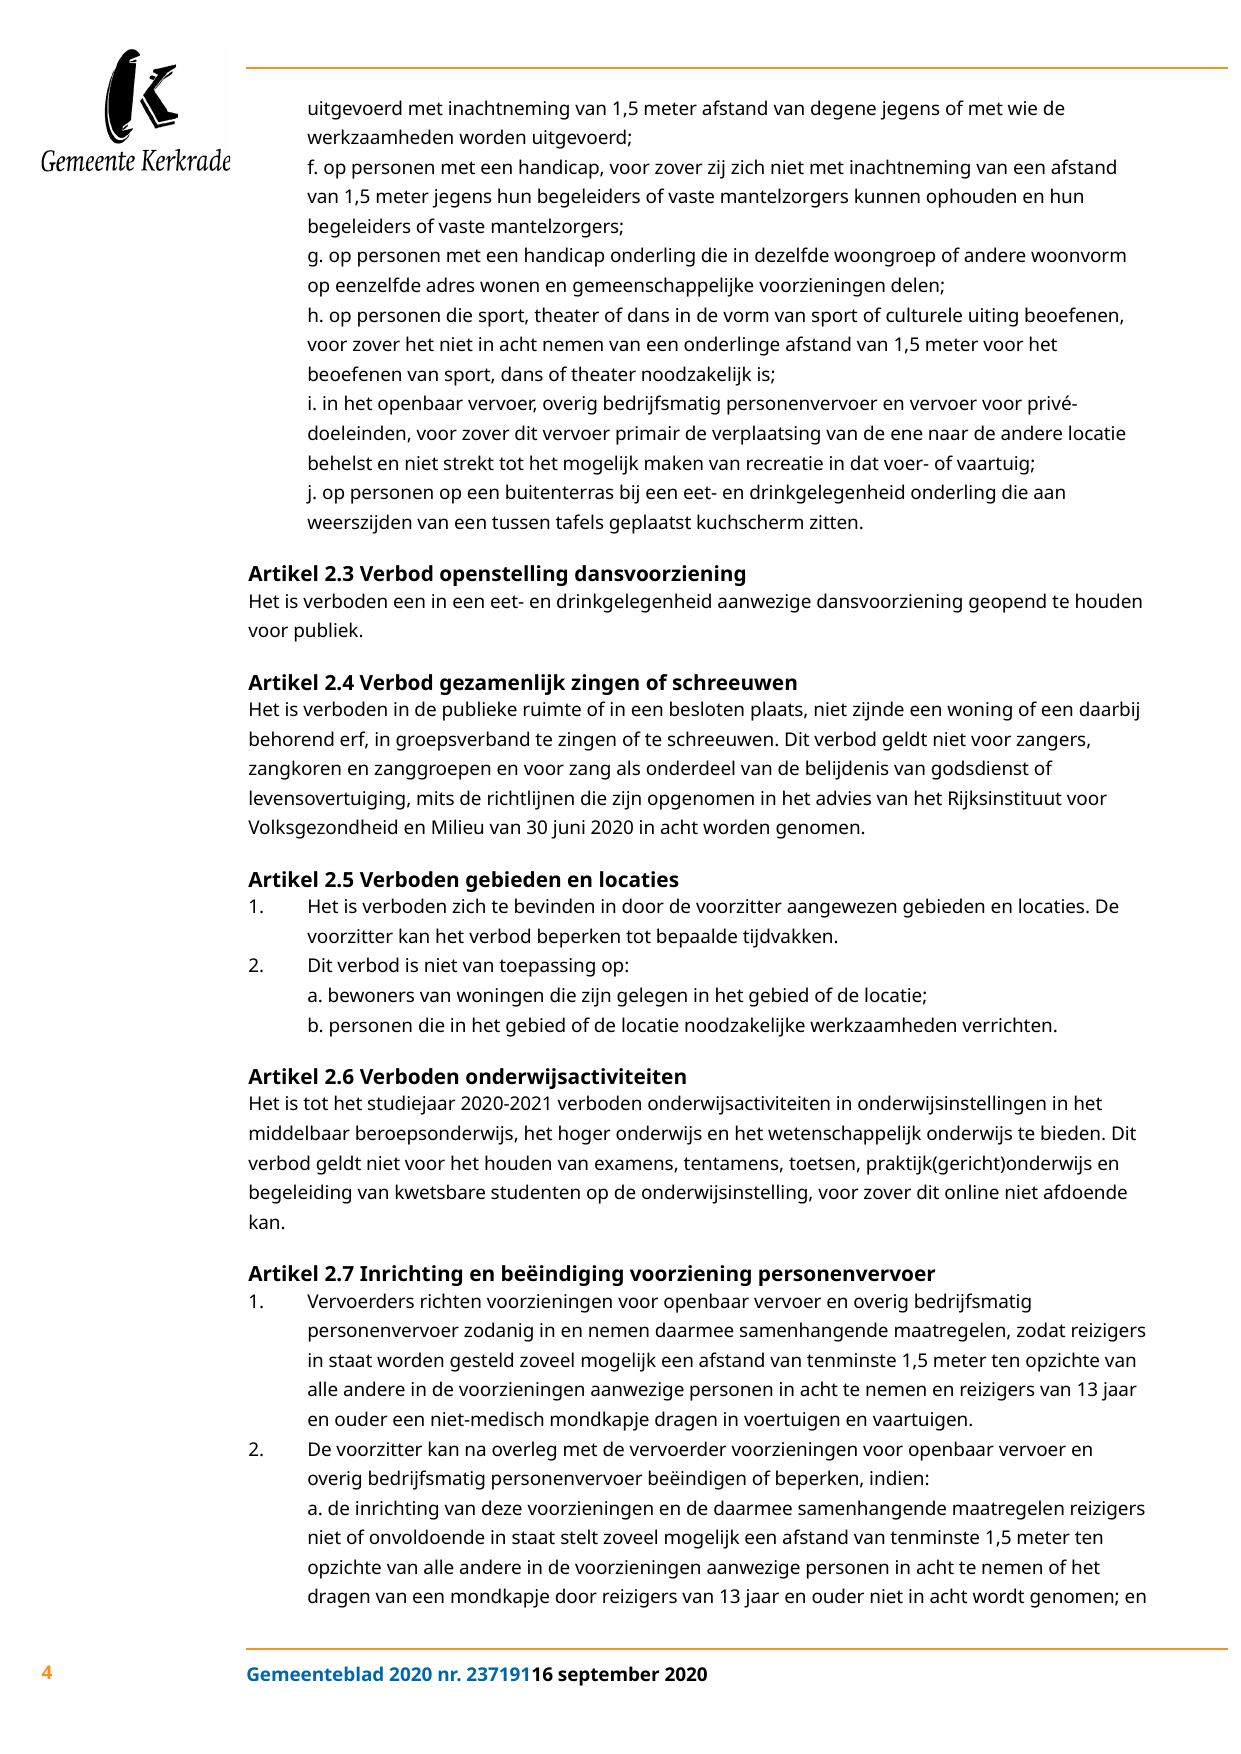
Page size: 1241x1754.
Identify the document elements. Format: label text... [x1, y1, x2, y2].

list De voorzitter kan na overleg met de vervoerder voorzieningen voor openbaar vervoer en overig bedrijfsmatig personenvervoer beëindigen of beperken, indien: [248, 1436, 1152, 1491]
list f. op personen met een handicap, voor zover zij zich niet met inachtneming van een afstand van 1,5 meter jegens hun begeleiders of vaste mantelzorgers kunnen ophouden en hun begeleiders of vaste mantelzorgers; [248, 154, 1152, 239]
text Artikel 2.7 Inrichting en beëindiging voorziening personenvervoer [248, 1259, 1152, 1288]
text Het is tot het studiejaar 2020-2021 verboden onderwijsactiviteiten in onderwijsinstellingen in het middelbaar beroepsonderwijs, het hoger onderwijs en het wetenschappelijk onderwijs te bieden. Dit verbod geldt niet voor het houden van examens, tentamens, toetsen, praktijk(gericht)onderwijs en begeleiding van kwetsbare studenten op de onderwijsinstelling, voor zover dit online niet afdoende kan. [248, 1091, 1152, 1235]
text Artikel 2.3 Verbod openstelling dansvoorziening [248, 559, 1152, 588]
text Het is verboden in de publieke ruimte of in een besloten plaats, niet zijnde een woning of een daarbij behorend erf, in groepsverband te zingen of te schreeuwen. Dit verbod geldt niet voor zangers, zangkoren en zanggroepen en voor zang als onderdeel van de belijdenis van godsdienst of levensovertuiging, mits de richtlijnen die zijn opgenomen in het advies van het Rijksinstituut voor Volksgezondheid en Milieu van 30 juni 2020 in acht worden genomen. [248, 696, 1152, 840]
list i. in het openbaar vervoer, overig bedrijfsmatig personenvervoer en vervoer voor privé-doeleinden, voor zover dit vervoer primair de verplaatsing van de ene naar de andere locatie behelst en niet strekt tot het mogelijk maken van recreatie in dat voer- of vaartuig; [248, 391, 1152, 476]
text Artikel 2.5 Verboden gebieden en locaties [248, 865, 1152, 893]
list j. op personen op een buitenterras bij een eet- en drinkgelegenheid onderling die aan weerszijden van een tussen tafels geplaatst kuchscherm zitten. [248, 479, 1152, 535]
list b. personen die in het gebied of de locatie noodzakelijke werkzaamheden verrichten. [248, 1012, 1152, 1037]
list Dit verbod is niet van toepassing op: [248, 953, 1152, 978]
list uitgevoerd met inachtneming van 1,5 meter afstand van degene jegens of met wie de werkzaamheden worden uitgevoerd; [248, 95, 1152, 150]
list a. de inrichting van deze voorzieningen en de daarmee samenhangende maatregelen reizigers niet of onvoldoende in staat stelt zoveel mogelijk een afstand van tenminste 1,5 meter ten opzichte van alle andere in de voorzieningen aanwezige personen in acht te nemen of het dragen van een mondkapje door reizigers van 13 jaar en ouder niet in acht wordt genomen; en [248, 1495, 1152, 1609]
picture [41, 47, 231, 172]
list g. op personen met een handicap onderling die in dezelfde woongroep of andere woonvorm op eenzelfde adres wonen en gemeenschappelijke voorzieningen delen; [248, 243, 1152, 298]
list Vervoerders richten voorzieningen voor openbaar vervoer en overig bedrijfsmatig personenvervoer zodanig in en nemen daarmee samenhangende maatregelen, zodat reizigers in staat worden gesteld zoveel mogelijk een afstand van tenminste 1,5 meter ten opzichte van alle andere in de voorzieningen aanwezige personen in acht te nemen en reizigers van 13 jaar en ouder een niet-medisch mondkapje dragen in voertuigen en vaartuigen. [248, 1288, 1152, 1432]
text Artikel 2.4 Verbod gezamenlijk zingen of schreeuwen [248, 668, 1152, 696]
text Artikel 2.6 Verboden onderwijsactiviteiten [248, 1062, 1152, 1091]
list h. op personen die sport, theater of dans in de vorm van sport of culturele uiting beoefenen, voor zover het niet in acht nemen van een onderlinge afstand van 1,5 meter voor het beoefenen van sport, dans of theater noodzakelijk is; [248, 302, 1152, 387]
list Het is verboden zich te bevinden in door de voorzitter aangewezen gebieden en locaties. De voorzitter kan het verbod beperken tot bepaalde tijdvakken. [248, 893, 1152, 949]
list a. bewoners van woningen die zijn gelegen in het gebied of de locatie; [248, 982, 1152, 1008]
text Het is verboden een in een eet- en drinkgelegenheid aanwezige dansvoorziening geopend te houden voor publiek. [248, 588, 1152, 643]
